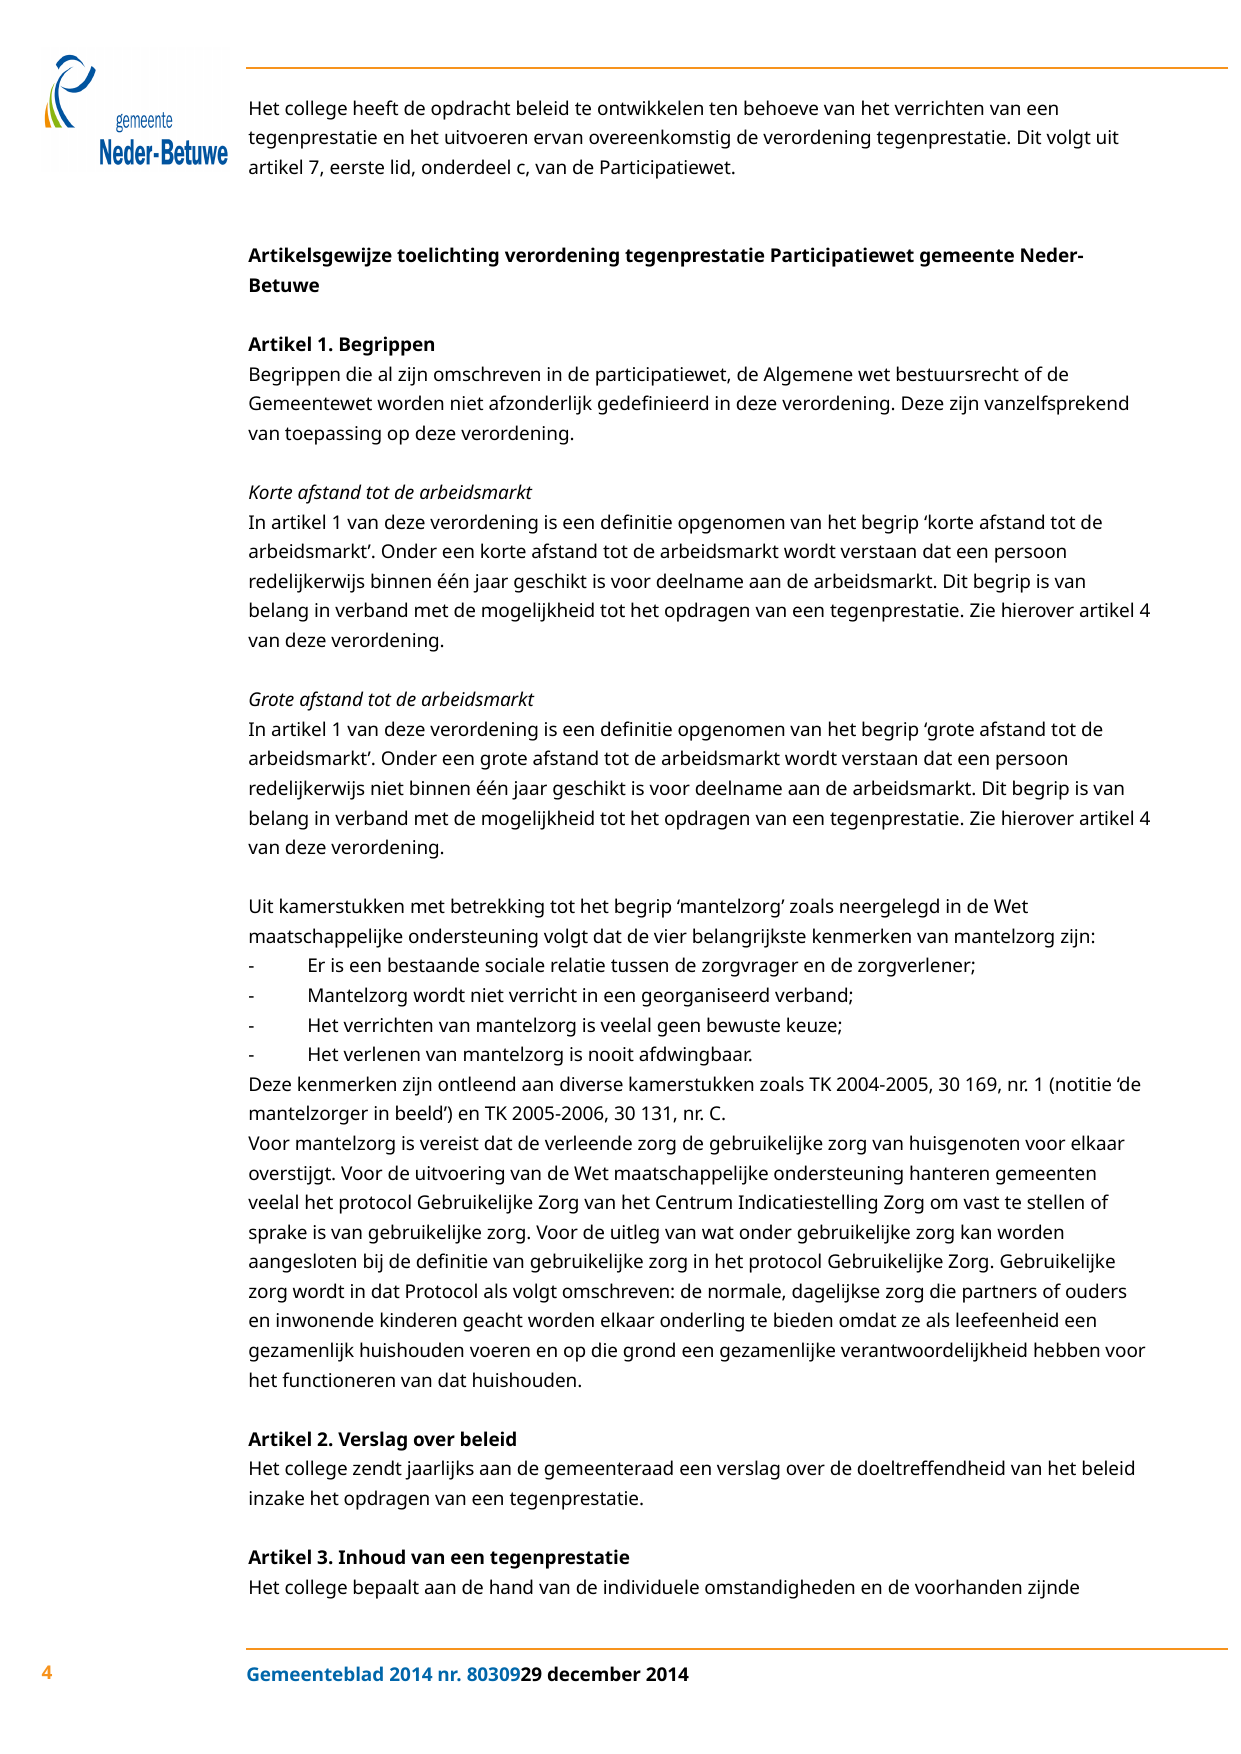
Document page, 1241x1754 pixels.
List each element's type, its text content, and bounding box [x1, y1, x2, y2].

list Het verlenen van mantelzorg is nooit afdwingbaar. [248, 1041, 1152, 1067]
list Het verrichten van mantelzorg is veelal geen bewuste keuze; [248, 1012, 1152, 1038]
text Het college bepaalt aan de hand van de individuele omstandigheden en de voorhanden zijnde [248, 1574, 1152, 1600]
list Er is een bestaande sociale relatie tussen de zorgvrager en de zorgverlener; [248, 953, 1152, 978]
text Artikel 2. Verslag over beleid [248, 1426, 1152, 1452]
text Het college zendt jaarlijks aan de gemeenteraad een verslag over de doeltreffendheid van het beleid inzake het opdragen van een tegenprestatie. [248, 1456, 1152, 1511]
text Artikel 3. Inhoud van een tegenprestatie [248, 1544, 1152, 1570]
text Begrippen die al zijn omschreven in de participatiewet, de Algemene wet bestuursrecht of de Gemeentewet worden niet afzonderlijk gedefinieerd in deze verordening. Deze zijn vanzelfsprekend van toepassing op deze verordening. [248, 361, 1152, 446]
text Artikelsgewijze toelichting verordening tegenprestatie Participatiewet gemeente Neder-Betuwe [248, 243, 1152, 298]
text Het college heeft de opdracht beleid te ontwikkelen ten behoeve van het verrichten van een tegenprestatie en het uitvoeren ervan overeenkomstig de verordening tegenprestatie. Dit volgt uit artikel 7, eerste lid, onderdeel c, van de Participatiewet. [248, 95, 1152, 180]
text In artikel 1 van deze verordening is een definitie opgenomen van het begrip ‘korte afstand tot de arbeidsmarkt’. Onder een korte afstand tot de arbeidsmarkt wordt verstaan dat een persoon redelijkerwijs binnen één jaar geschikt is voor deelname aan de arbeidsmarkt. Dit begrip is van belang in verband met de mogelijkheid tot het opdragen van een tegenprestatie. Zie hierover artikel 4 van deze verordening. [248, 509, 1152, 653]
text Artikel 1. Begrippen [248, 331, 1152, 357]
list Mantelzorg wordt niet verricht in een georganiseerd verband; [248, 982, 1152, 1008]
text Voor mantelzorg is vereist dat de verleende zorg de gebruikelijke zorg van huisgenoten voor elkaar overstijgt. Voor de uitvoering van de Wet maatschappelijke ondersteuning hanteren gemeenten veelal het protocol Gebruikelijke Zorg van het Centrum Indicatiestelling Zorg om vast te stellen of sprake is van gebruikelijke zorg. Voor de uitleg van wat onder gebruikelijke zorg kan worden aangesloten bij de definitie van gebruikelijke zorg in het protocol Gebruikelijke Zorg. Gebruikelijke zorg wordt in dat Protocol als volgt omschreven: de normale, dagelijkse zorg die partners of ouders en inwonende kinderen geacht worden elkaar onderling te bieden omdat ze als leefeenheid een gezamenlijk huishouden voeren en op die grond een gezamenlijke verantwoordelijkheid hebben voor het functioneren van dat huishouden. [248, 1130, 1152, 1393]
text In artikel 1 van deze verordening is een definitie opgenomen van het begrip ‘grote afstand tot de arbeidsmarkt’. Onder een grote afstand tot de arbeidsmarkt wordt verstaan dat een persoon redelijkerwijs niet binnen één jaar geschikt is voor deelname aan de arbeidsmarkt. Dit begrip is van belang in verband met de mogelijkheid tot het opdragen van een tegenprestatie. Zie hierover artikel 4 van deze verordening. [248, 716, 1152, 860]
picture [41, 47, 231, 172]
text Grote afstand tot de arbeidsmarkt [248, 686, 1152, 712]
text Korte afstand tot de arbeidsmarkt [248, 479, 1152, 505]
text Uit kamerstukken met betrekking tot het begrip ‘mantelzorg’ zoals neergelegd in de Wet maatschappelijke ondersteuning volgt dat de vier belangrijkste kenmerken van mantelzorg zijn: [248, 893, 1152, 949]
text Deze kenmerken zijn ontleend aan diverse kamerstukken zoals TK 2004-2005, 30 169, nr. 1 (notitie ‘de mantelzorger in beeld’) en TK 2005-2006, 30 131, nr. C. [248, 1071, 1152, 1126]
